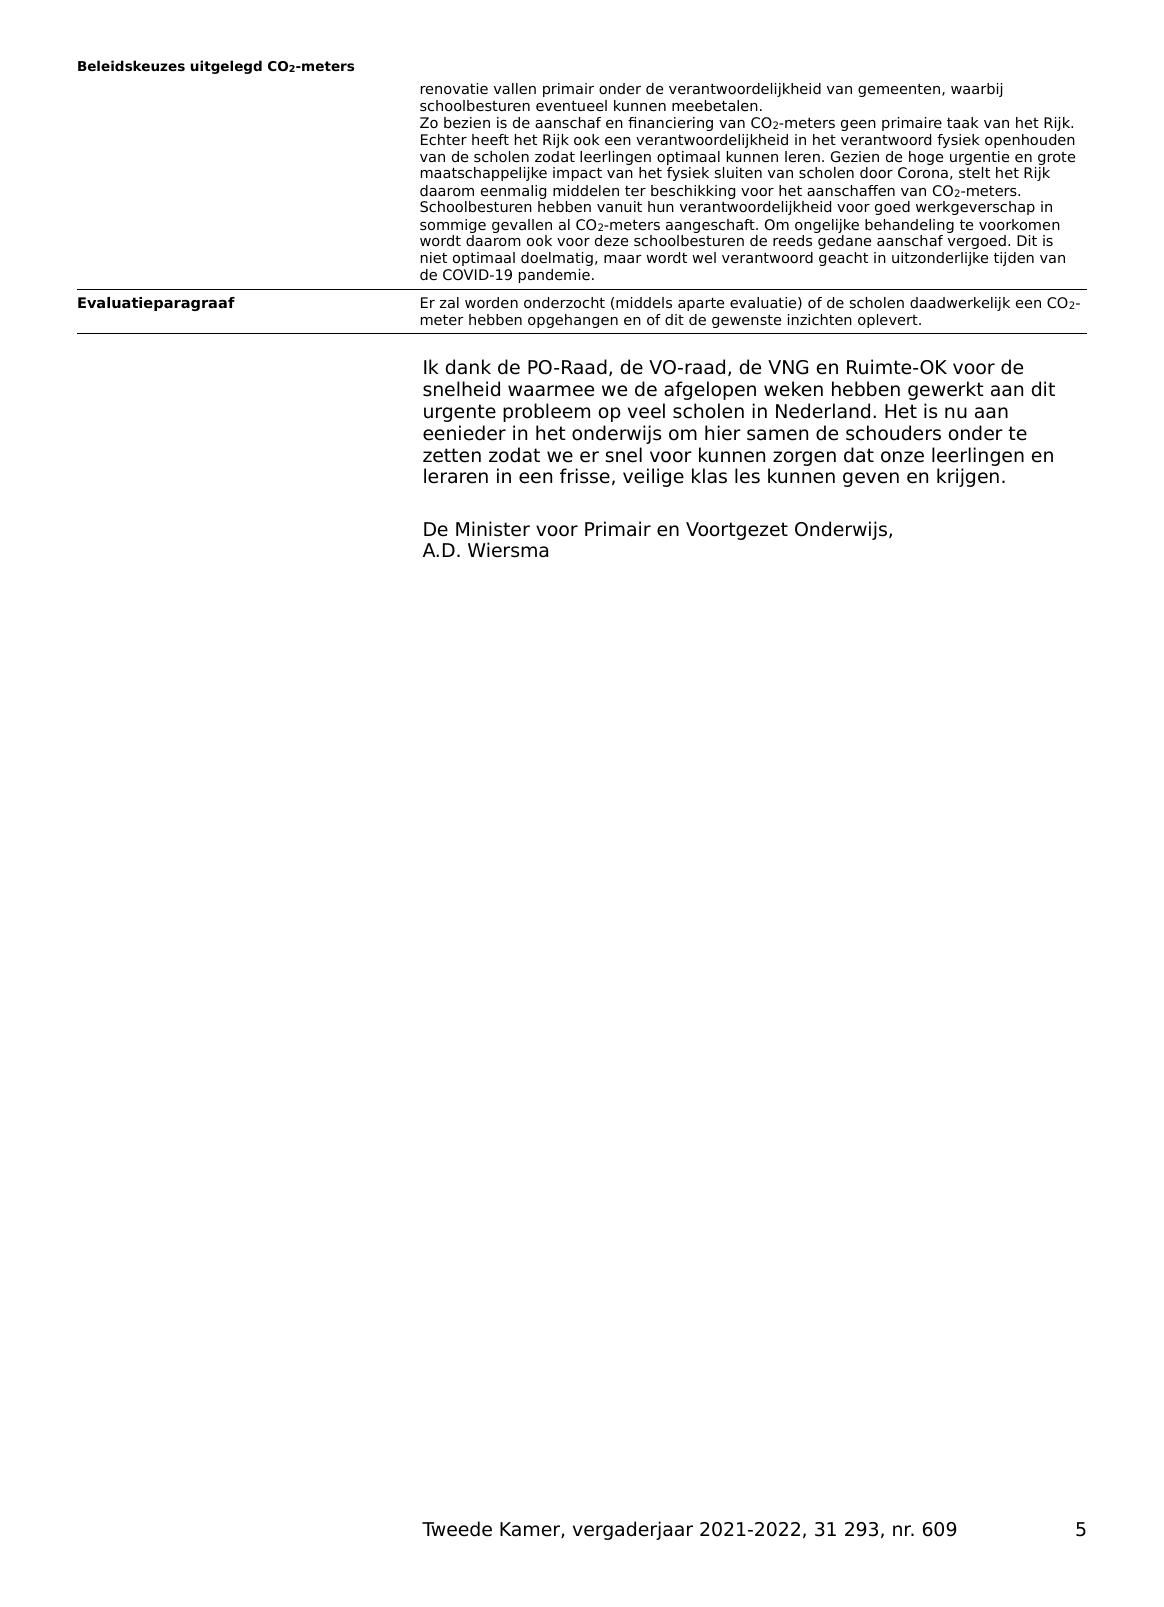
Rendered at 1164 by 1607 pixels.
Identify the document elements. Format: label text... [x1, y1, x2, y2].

table_cell renovatie vallen primair onder de verantwoordelijkheid van gemeenten, waarbij schoolbesturen eventueel kunnen meebetalen. Zo bezien is de aanschaf en financiering van CO2-meters geen primaire taak van het Rijk. Echter heeft het Rijk ook een verantwoordelijkheid in het verantwoord fysiek openhouden van de scholen zodat leerlingen optimaal kunnen leren. Gezien de hoge urgentie en grote maatschappelijke impact van het fysiek sluiten van scholen door Corona, stelt het Rijk daarom eenmalig middelen ter beschikking voor het aanschaffen van CO2-meters. Schoolbesturen hebben vanuit hun verantwoordelijkheid voor goed werkgeverschap in sommige gevallen al CO2-meters aangeschaft. Om ongelijke behandeling te voorkomen wordt daarom ook voor deze schoolbesturen de reeds gedane aanschaf vergoed. Dit is niet optimaal doelmatig, maar wordt wel verantwoord geacht in uitzonderlijke tijden van de COVID-19 pandemie. [413, 75, 1087, 289]
text Ik dank de PO-Raad, de VO-raad, de VNG en Ruimte-OK voor de snelheid waarmee we de afgelopen weken hebben gewerkt aan dit urgente probleem op veel scholen in Nederland. Het is nu aan eenieder in het onderwijs om hier samen de schouders onder te zetten zodat we er snel voor kunnen zorgen dat onze leerlingen en leraren in een frisse, veilige klas les kunnen geven en krijgen. [422, 357, 1087, 488]
table_cell Evaluatieparagraaf [77, 290, 413, 333]
text De Minister voor Primair en Voortgezet Onderwijs, A.D. Wiersma [422, 518, 1087, 562]
table_cell [77, 75, 413, 289]
table_header Beleidskeuzes uitgelegd CO2-meters [77, 59, 1087, 75]
table_cell Er zal worden onderzocht (middels aparte evaluatie) of de scholen daadwerkelijk een CO2-meter hebben opgehangen en of dit de gewenste inzichten oplevert. [413, 290, 1087, 333]
